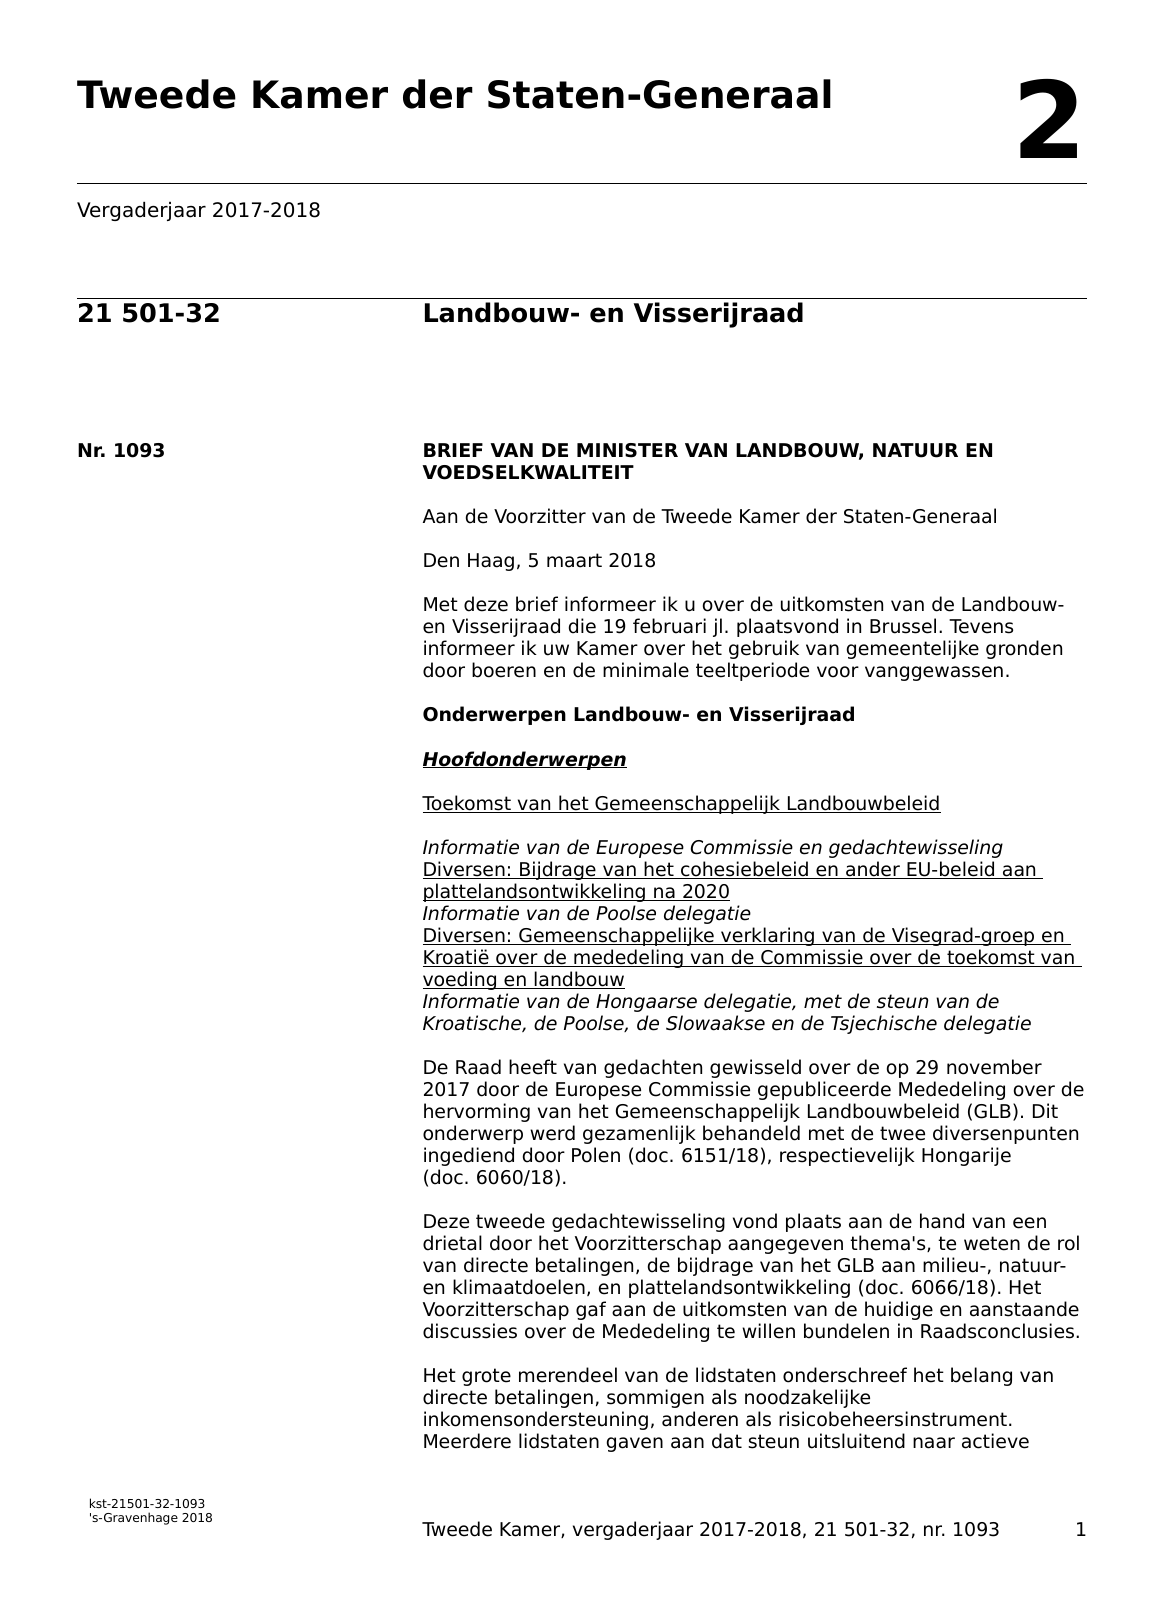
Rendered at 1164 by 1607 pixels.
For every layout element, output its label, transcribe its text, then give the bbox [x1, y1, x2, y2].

text Aan de Voorzitter van de Tweede Kamer der Staten-Generaal [422, 506, 1087, 528]
text Informatie van de Europese Commissie en gedachtewisseling [422, 837, 1087, 859]
text Het grote merendeel van de lidstaten onderschreef het belang van directe betalingen, sommigen als noodzakelijke inkomensondersteuning, anderen als risicobeheersinstrument. Meerdere lidstaten gaven aan dat steun uitsluitend naar actieve [422, 1365, 1087, 1453]
text Informatie van de Hongaarse delegatie, met de steun van de Kroatische, de Poolse, de Slowaakse en de Tsjechische delegatie [422, 991, 1087, 1034]
subtitle Nr. 1093 BRIEF VAN DE MINISTER VAN LANDBOUW, NATUUR EN VOEDSELKWALITEIT [77, 440, 1087, 484]
subtitle Hoofdonderwerpen [422, 748, 1087, 770]
text Diversen: Bijdrage van het cohesiebeleid en ander EU-beleid aan plattelandsontwikkeling na 2020 [422, 859, 1087, 903]
text kst-21501-32-1093 [88, 1497, 323, 1511]
table_cell Vergaderjaar 2017-2018 [77, 184, 1087, 298]
text Met deze brief informeer ik u over de uitkomsten van de Landbouw- en Visserijraad die 19 februari jl. plaatsvond in Brussel. Tevens informeer ik uw Kamer over het gebruik van gemeentelijke gronden door boeren en de minimale teeltperiode voor vanggewassen. [422, 594, 1087, 682]
text 's-Gravenhage 2018 [88, 1511, 323, 1525]
text Den Haag, 5 maart 2018 [422, 550, 1087, 572]
subtitle Toekomst van het Gemeenschappelijk Landbouwbeleid [422, 793, 1087, 814]
text De Raad heeft van gedachten gewisseld over de op 29 november 2017 door de Europese Commissie gepubliceerde Mededeling over de hervorming van het Gemeenschappelijk Landbouwbeleid (GLB). Dit onderwerp werd gezamenlijk behandeld met de twee diversenpunten ingediend door Polen (doc. 6151/18), respectievelijk Hongarije (doc. 6060/18). [422, 1057, 1087, 1189]
subtitle 21 501-32 Landbouw- en Visserijraad [77, 299, 1087, 329]
text Informatie van de Poolse delegatie [422, 903, 1087, 925]
subtitle Onderwerpen Landbouw- en Visserijraad [422, 704, 1087, 726]
text Deze tweede gedachtewisseling vond plaats aan de hand van een drietal door het Voorzitterschap aangegeven thema's, te weten de rol van directe betalingen, de bijdrage van het GLB aan milieu-, natuur- en klimaatdoelen, en plattelandsontwikkeling (doc. 6066/18). Het Voorzitterschap gaf aan de uitkomsten van de huidige en aanstaande discussies over de Mededeling te willen bundelen in Raadsconclusies. [422, 1211, 1087, 1343]
table_header 2 [886, 59, 1087, 183]
table_header Tweede Kamer der Staten-Generaal [77, 59, 886, 183]
text Diversen: Gemeenschappelijke verklaring van de Visegrad-groep en Kroatië over de mededeling van de Commissie over de toekomst van voeding en landbouw [422, 925, 1087, 991]
